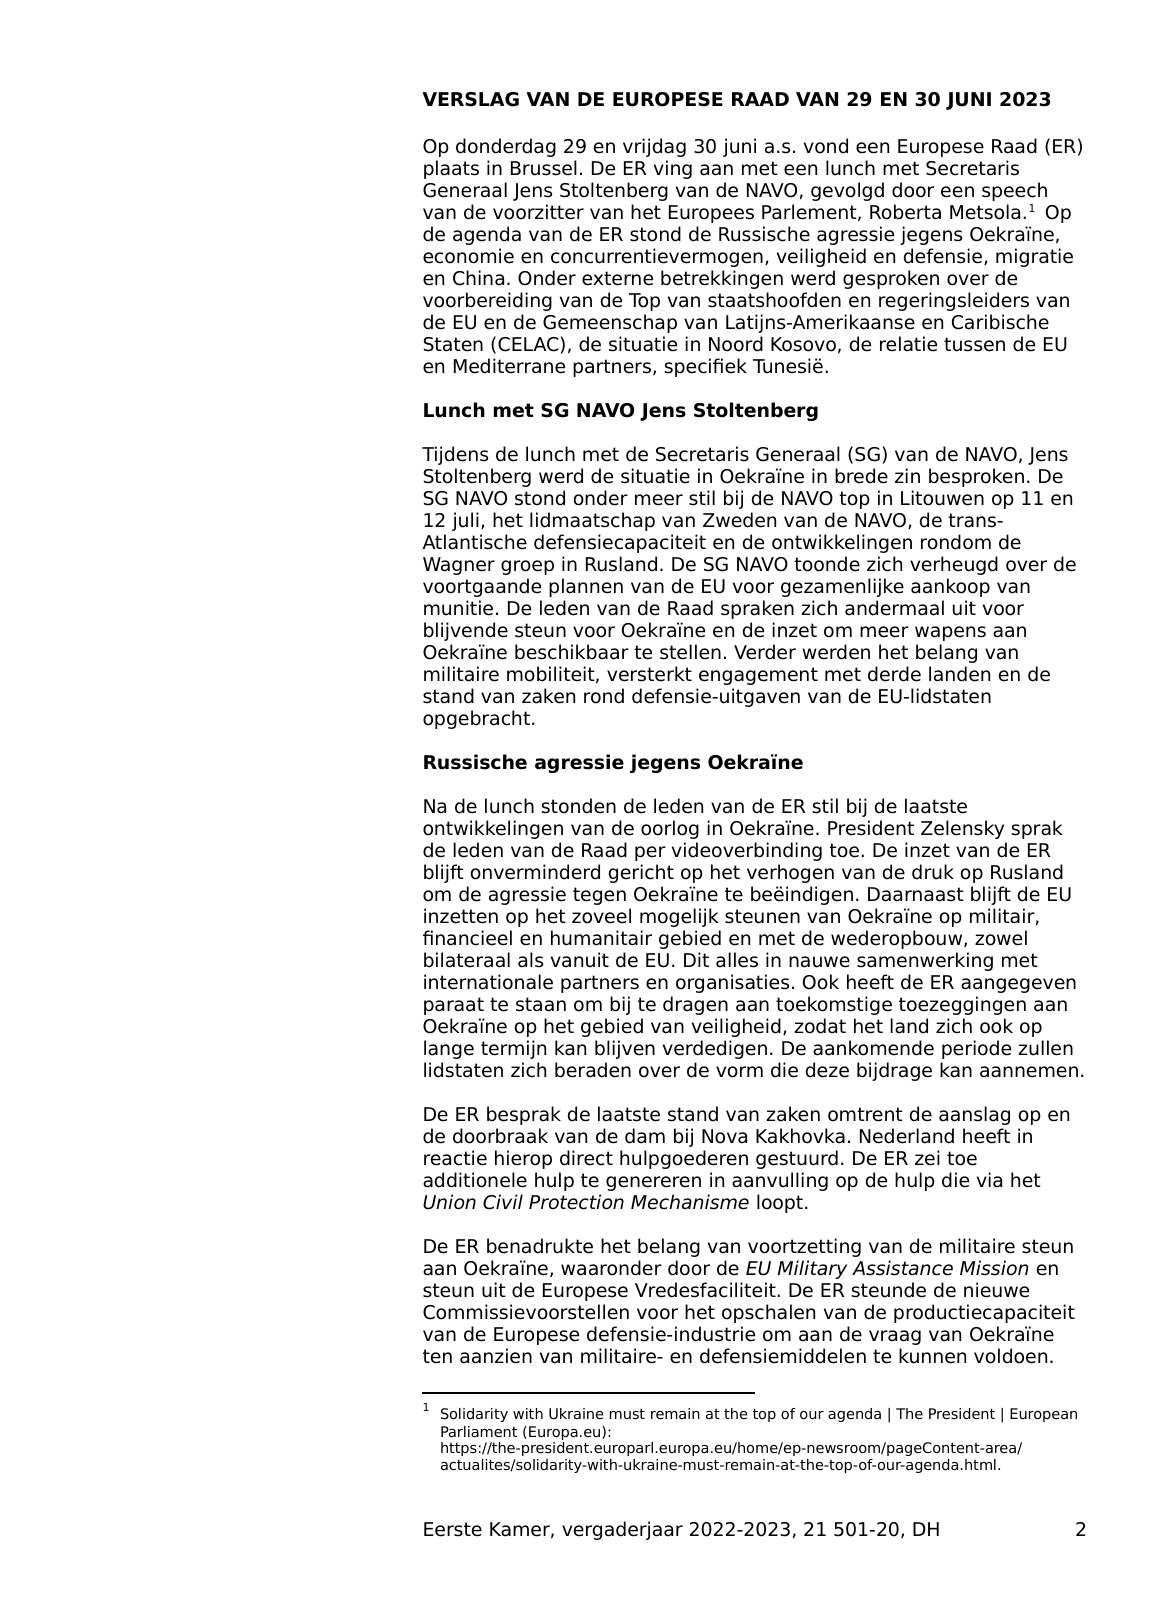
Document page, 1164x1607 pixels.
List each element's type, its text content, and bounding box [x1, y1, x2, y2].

subtitle Lunch met SG NAVO Jens Stoltenberg [422, 400, 1087, 422]
subtitle Russische agressie jegens Oekraïne [422, 752, 1087, 774]
text Na de lunch stonden de leden van de ER stil bij de laatste ontwikkelingen van de oorlog in Oekraïne. President Zelensky sprak de leden van de Raad per videoverbinding toe. De inzet van de ER blijft onverminderd gericht op het verhogen van de druk op Rusland om de agressie tegen Oekraïne te beëindigen. Daarnaast blijft de EU inzetten op het zoveel mogelijk steunen van Oekraïne op militair, financieel en humanitair gebied en met de wederopbouw, zowel bilateraal als vanuit de EU. Dit alles in nauwe samenwerking met internationale partners en organisaties. Ook heeft de ER aangegeven paraat te staan om bij te dragen aan toekomstige toezeggingen aan Oekraïne op het gebied van veiligheid, zodat het land zich ook op lange termijn kan blijven verdedigen. De aankomende periode zullen lidstaten zich beraden over de vorm die deze bijdrage kan aannemen. [422, 796, 1087, 1082]
text Op donderdag 29 en vrijdag 30 juni a.s. vond een Europese Raad (ER) plaats in Brussel. De ER ving aan met een lunch met Secretaris Generaal Jens Stoltenberg van de NAVO, gevolgd door een speech van de voorzitter van het Europees Parlement, Roberta Metsola. Op de agenda van de ER stond de Russische agressie jegens Oekraïne, economie en concurrentievermogen, veiligheid en defensie, migratie en China. Onder externe betrekkingen werd gesproken over de voorbereiding van de Top van staatshoofden en regeringsleiders van de EU en de Gemeenschap van Latijns-Amerikaanse en Caribische Staten (CELAC), de situatie in Noord Kosovo, de relatie tussen de EU en Mediterrane partners, specifiek Tunesië. [422, 136, 1087, 378]
text De ER benadrukte het belang van voortzetting van de militaire steun aan Oekraïne, waaronder door de EU Military Assistance Mission en steun uit de Europese Vredesfaciliteit. De ER steunde de nieuwe Commissievoorstellen voor het opschalen van de productiecapaciteit van de Europese defensie-industrie om aan de vraag van Oekraïne ten aanzien van militaire- en defensiemiddelen te kunnen voldoen. [422, 1236, 1087, 1368]
text De ER besprak de laatste stand van zaken omtrent de aanslag op en de doorbraak van de dam bij Nova Kakhovka. Nederland heeft in reactie hierop direct hulpgoederen gestuurd. De ER zei toe additionele hulp te genereren in aanvulling op de hulp die via het Union Civil Protection Mechanisme loopt. [422, 1104, 1087, 1214]
text Solidarity with Ukraine must remain at the top of our agenda | The President | European Parliament (Europa.eu): https://the-president.europarl.europa.eu/home/ep-newsroom/pageContent-area/actualites/solidarity-with-ukraine-must-remain-at-the-top-of-our-agenda.html. [422, 1402, 1087, 1474]
subtitle VERSLAG VAN DE EUROPESE RAAD VAN 29 EN 30 JUNI 2023 [422, 89, 1087, 111]
text Tijdens de lunch met de Secretaris Generaal (SG) van de NAVO, Jens Stoltenberg werd de situatie in Oekraïne in brede zin besproken. De SG NAVO stond onder meer stil bij de NAVO top in Litouwen op 11 en 12 juli, het lidmaatschap van Zweden van de NAVO, de trans-Atlantische defensiecapaciteit en de ontwikkelingen rondom de Wagner groep in Rusland. De SG NAVO toonde zich verheugd over de voortgaande plannen van de EU voor gezamenlijke aankoop van munitie. De leden van de Raad spraken zich andermaal uit voor blijvende steun voor Oekraïne en de inzet om meer wapens aan Oekraïne beschikbaar te stellen. Verder werden het belang van militaire mobiliteit, versterkt engagement met derde landen en de stand van zaken rond defensie-uitgaven van de EU-lidstaten opgebracht. [422, 444, 1087, 730]
